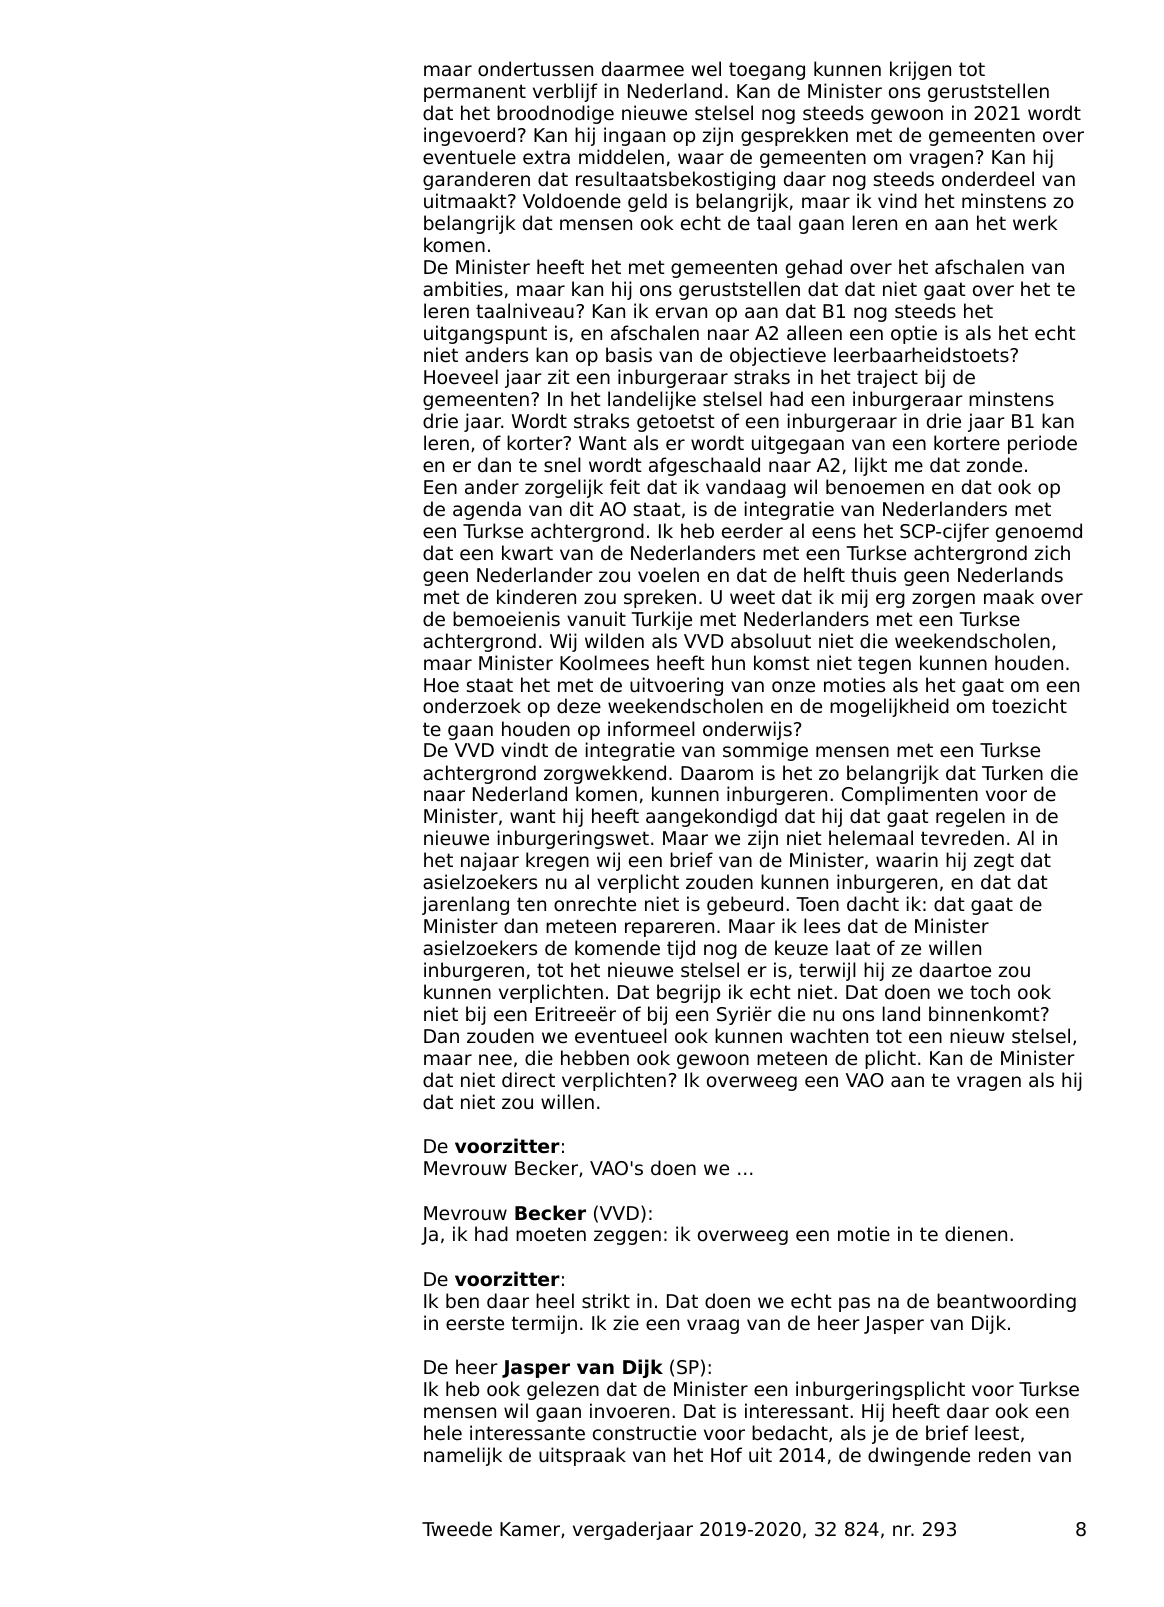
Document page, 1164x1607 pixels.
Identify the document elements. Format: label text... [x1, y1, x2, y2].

text Mevrouw Becker, VAO's doen we ... [422, 1158, 1087, 1180]
text De voorzitter: [422, 1268, 1087, 1291]
text Ik ben daar heel strikt in. Dat doen we echt pas na de beantwoording in eerste termijn. Ik zie een vraag van de heer Jasper van Dijk. [422, 1291, 1087, 1334]
text Mevrouw Becker (VVD): [422, 1202, 1087, 1224]
text Een ander zorgelijk feit dat ik vandaag wil benoemen en dat ook op de agenda van dit AO staat, is de integratie van Nederlanders met een Turkse achtergrond. Ik heb eerder al eens het SCP-cijfer genoemd dat een kwart van de Nederlanders met een Turkse achtergrond zich geen Nederlander zou voelen en dat de helft thuis geen Nederlands met de kinderen zou spreken. U weet dat ik mij erg zorgen maak over de bemoeienis vanuit Turkije met Nederlanders met een Turkse achtergrond. Wij wilden als VVD absoluut niet die weekendscholen, maar Minister Koolmees heeft hun komst niet tegen kunnen houden. Hoe staat het met de uitvoering van onze moties als het gaat om een onderzoek op deze weekendscholen en de mogelijkheid om toezicht te gaan houden op informeel onderwijs? [422, 477, 1087, 740]
text De voorzitter: [422, 1136, 1087, 1158]
text Hoeveel jaar zit een inburgeraar straks in het traject bij de gemeenten? In het landelijke stelsel had een inburgeraar minstens drie jaar. Wordt straks getoetst of een inburgeraar in drie jaar B1 kan leren, of korter? Want als er wordt uitgegaan van een kortere periode en er dan te snel wordt afgeschaald naar A2, lijkt me dat zonde. [422, 367, 1087, 477]
text maar ondertussen daarmee wel toegang kunnen krijgen tot permanent verblijf in Nederland. Kan de Minister ons geruststellen dat het broodnodige nieuwe stelsel nog steeds gewoon in 2021 wordt ingevoerd? Kan hij ingaan op zijn gesprekken met de gemeenten over eventuele extra middelen, waar de gemeenten om vragen? Kan hij garanderen dat resultaatsbekostiging daar nog steeds onderdeel van uitmaakt? Voldoende geld is belangrijk, maar ik vind het minstens zo belangrijk dat mensen ook echt de taal gaan leren en aan het werk komen. [422, 59, 1087, 257]
text Ja, ik had moeten zeggen: ik overweeg een motie in te dienen. [422, 1224, 1087, 1246]
text De VVD vindt de integratie van sommige mensen met een Turkse achtergrond zorgwekkend. Daarom is het zo belangrijk dat Turken die naar Nederland komen, kunnen inburgeren. Complimenten voor de Minister, want hij heeft aangekondigd dat hij dat gaat regelen in de nieuwe inburgeringswet. Maar we zijn niet helemaal tevreden. Al in het najaar kregen wij een brief van de Minister, waarin hij zegt dat asielzoekers nu al verplicht zouden kunnen inburgeren, en dat dat jarenlang ten onrechte niet is gebeurd. Toen dacht ik: dat gaat de Minister dan meteen repareren. Maar ik lees dat de Minister asielzoekers de komende tijd nog de keuze laat of ze willen inburgeren, tot het nieuwe stelsel er is, terwijl hij ze daartoe zou kunnen verplichten. Dat begrijp ik echt niet. Dat doen we toch ook niet bij een Eritreeër of bij een Syriër die nu ons land binnenkomt? Dan zouden we eventueel ook kunnen wachten tot een nieuw stelsel, maar nee, die hebben ook gewoon meteen de plicht. Kan de Minister dat niet direct verplichten? Ik overweeg een VAO aan te vragen als hij dat niet zou willen. [422, 740, 1087, 1114]
text De heer Jasper van Dijk (SP): [422, 1357, 1087, 1379]
text De Minister heeft het met gemeenten gehad over het afschalen van ambities, maar kan hij ons geruststellen dat dat niet gaat over het te leren taalniveau? Kan ik ervan op aan dat B1 nog steeds het uitgangspunt is, en afschalen naar A2 alleen een optie is als het echt niet anders kan op basis van de objectieve leerbaarheidstoets? [422, 257, 1087, 367]
text Ik heb ook gelezen dat de Minister een inburgeringsplicht voor Turkse mensen wil gaan invoeren. Dat is interessant. Hij heeft daar ook een hele interessante constructie voor bedacht, als je de brief leest, namelijk de uitspraak van het Hof uit 2014, de dwingende reden van [422, 1379, 1087, 1467]
